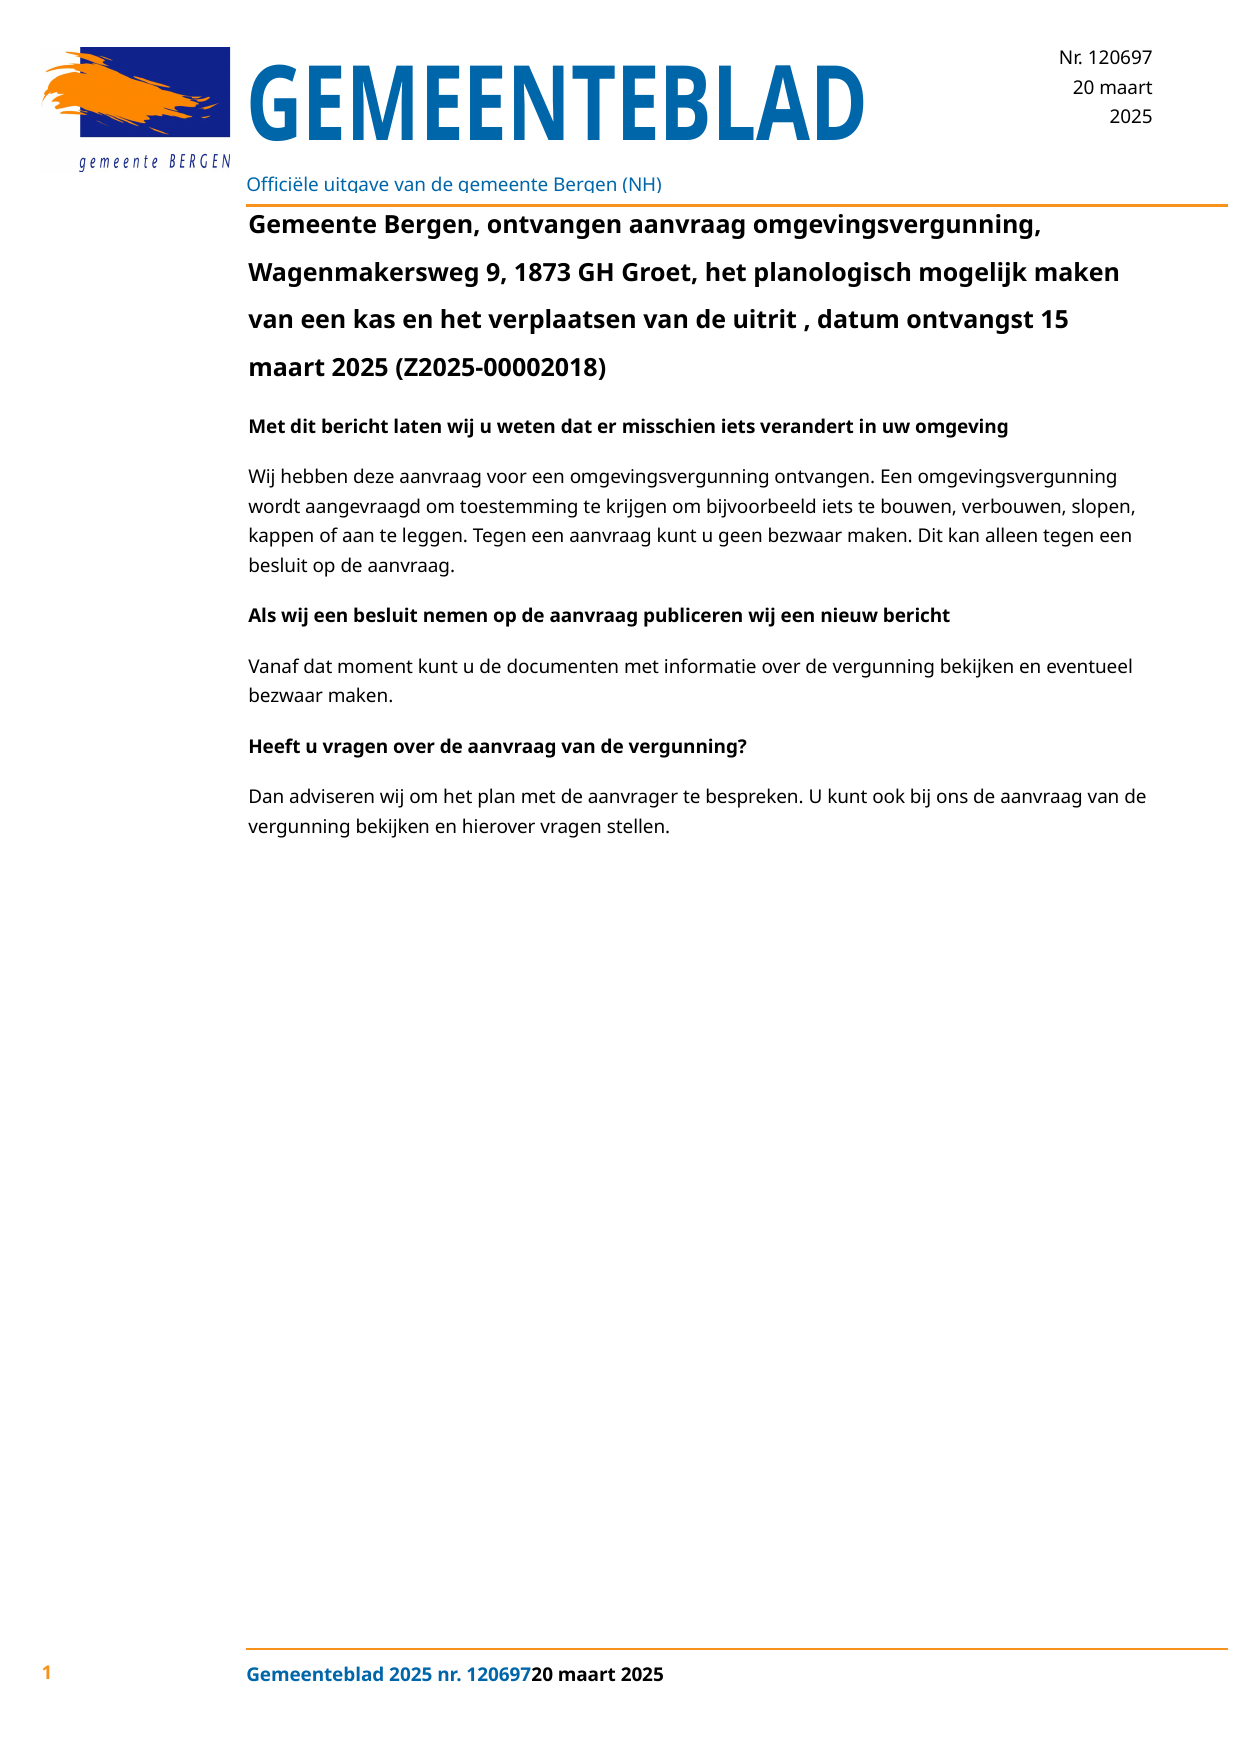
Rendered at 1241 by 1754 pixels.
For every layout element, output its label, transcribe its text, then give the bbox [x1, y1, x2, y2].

text Als wij een besluit nemen op de aanvraag publiceren wij een nieuw bericht [248, 603, 1152, 628]
text Gemeente Bergen, ontvangen aanvraag omgevingsvergunning, Wagenmakersweg 9, 1873 GH Groet, het planologisch mogelijk maken van een kas en het verplaatsen van de uitrit , datum ontvangst 15 maart 2025 (Z2025-00002018) [248, 207, 1152, 384]
text Dan adviseren wij om het plan met de aanvrager te bespreken. U kunt ook bij ons de aanvraag van de vergunning bekijken en hierover vragen stellen. [248, 783, 1152, 839]
text Met dit bericht laten wij u weten dat er misschien iets verandert in uw omgeving [248, 413, 1152, 439]
picture [41, 47, 231, 172]
text Wij hebben deze aanvraag voor een omgevingsvergunning ontvangen. Een omgevingsvergunning wordt aangevraagd om toestemming te krijgen om bijvoorbeeld iets te bouwen, verbouwen, slopen, kappen of aan te leggen. Tegen een aanvraag kunt u geen bezwaar maken. Dit kan alleen tegen een besluit op de aanvraag. [248, 463, 1152, 578]
text Vanaf dat moment kunt u de documenten met informatie over de vergunning bekijken en eventueel bezwaar maken. [248, 653, 1152, 708]
text Heeft u vragen over de aanvraag van de vergunning? [248, 733, 1152, 759]
